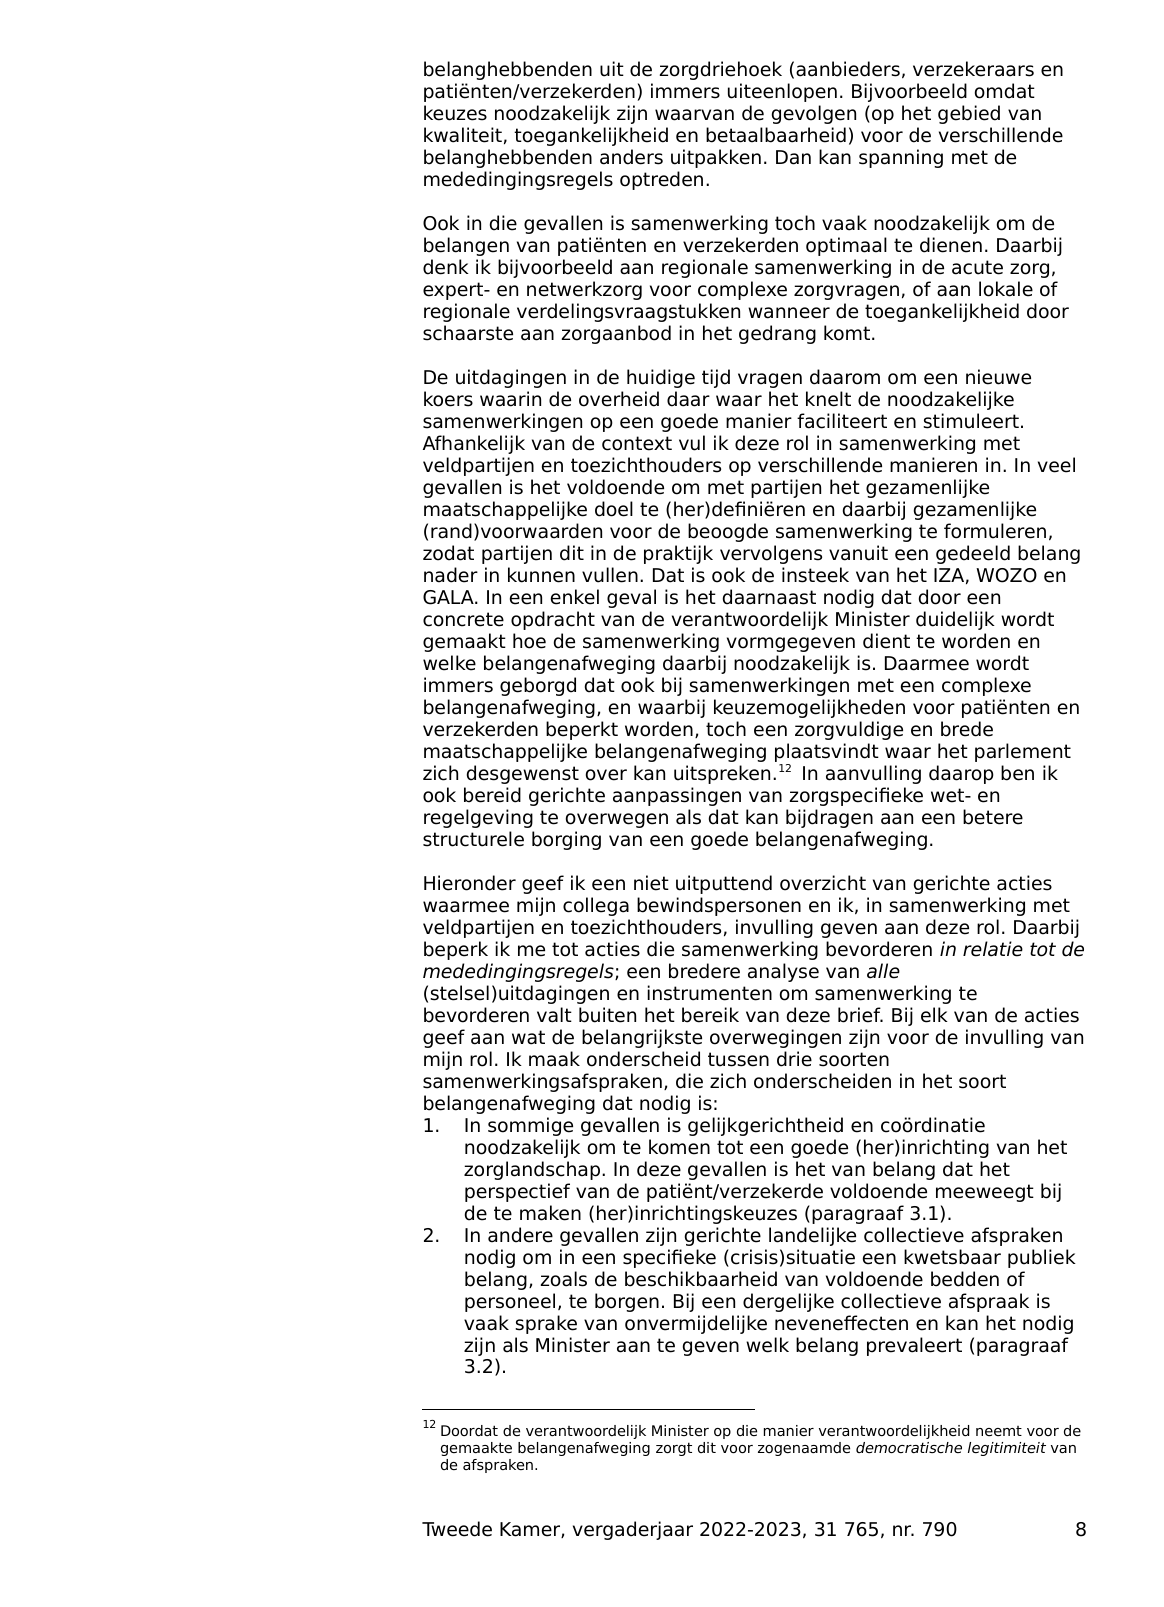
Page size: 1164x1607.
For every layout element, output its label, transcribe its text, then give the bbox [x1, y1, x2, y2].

text Doordat de verantwoordelijk Minister op die manier verantwoordelijkheid neemt voor de gemaakte belangenafweging zorgt dit voor zogenaamde democratische legitimiteit van de afspraken. [422, 1418, 1087, 1474]
text 1. In sommige gevallen is gelijkgerichtheid en coördinatie noodzakelijk om te komen tot een goede (her)inrichting van het zorglandschap. In deze gevallen is het van belang dat het perspectief van de patiënt/verzekerde voldoende meeweegt bij de te maken (her)inrichtingskeuzes (paragraaf 3.1). [422, 1115, 1087, 1224]
text Hieronder geef ik een niet uitputtend overzicht van gerichte acties waarmee mijn collega bewindspersonen en ik, in samenwerking met veldpartijen en toezichthouders, invulling geven aan deze rol. Daarbij beperk ik me tot acties die samenwerking bevorderen in relatie tot de mededingingsregels; een bredere analyse van alle (stelsel)uitdagingen en instrumenten om samenwerking te bevorderen valt buiten het bereik van deze brief. Bij elk van de acties geef aan wat de belangrijkste overwegingen zijn voor de invulling van mijn rol. Ik maak onderscheid tussen drie soorten samenwerkingsafspraken, die zich onderscheiden in het soort belangenafweging dat nodig is: [422, 873, 1087, 1115]
text belanghebbenden uit de zorgdriehoek (aanbieders, verzekeraars en patiënten/verzekerden) immers uiteenlopen. Bijvoorbeeld omdat keuzes noodzakelijk zijn waarvan de gevolgen (op het gebied van kwaliteit, toegankelijkheid en betaalbaarheid) voor de verschillende belanghebbenden anders uitpakken. Dan kan spanning met de mededingingsregels optreden. [422, 59, 1087, 191]
text 2. In andere gevallen zijn gerichte landelijke collectieve afspraken nodig om in een specifieke (crisis)situatie een kwetsbaar publiek belang, zoals de beschikbaarheid van voldoende bedden of personeel, te borgen. Bij een dergelijke collectieve afspraak is vaak sprake van onvermijdelijke neveneffecten en kan het nodig zijn als Minister aan te geven welk belang prevaleert (paragraaf 3.2). [422, 1224, 1087, 1378]
text Ook in die gevallen is samenwerking toch vaak noodzakelijk om de belangen van patiënten en verzekerden optimaal te dienen. Daarbij denk ik bijvoorbeeld aan regionale samenwerking in de acute zorg, expert- en netwerkzorg voor complexe zorgvragen, of aan lokale of regionale verdelingsvraagstukken wanneer de toegankelijkheid door schaarste aan zorgaanbod in het gedrang komt. [422, 213, 1087, 345]
text De uitdagingen in de huidige tijd vragen daarom om een nieuwe koers waarin de overheid daar waar het knelt de noodzakelijke samenwerkingen op een goede manier faciliteert en stimuleert. Afhankelijk van de context vul ik deze rol in samenwerking met veldpartijen en toezichthouders op verschillende manieren in. In veel gevallen is het voldoende om met partijen het gezamenlijke maatschappelijke doel te (her)definiëren en daarbij gezamenlijke (rand)voorwaarden voor de beoogde samenwerking te formuleren, zodat partijen dit in de praktijk vervolgens vanuit een gedeeld belang nader in kunnen vullen. Dat is ook de insteek van het IZA, WOZO en GALA. In een enkel geval is het daarnaast nodig dat door een concrete opdracht van de verantwoordelijk Minister duidelijk wordt gemaakt hoe de samenwerking vormgegeven dient te worden en welke belangenafweging daarbij noodzakelijk is. Daarmee wordt immers geborgd dat ook bij samenwerkingen met een complexe belangenafweging, en waarbij keuzemogelijkheden voor patiënten en verzekerden beperkt worden, toch een zorgvuldige en brede maatschappelijke belangenafweging plaatsvindt waar het parlement zich desgewenst over kan uitspreken. In aanvulling daarop ben ik ook bereid gerichte aanpassingen van zorgspecifieke wet- en regelgeving te overwegen als dat kan bijdragen aan een betere structurele borging van een goede belangenafweging. [422, 367, 1087, 851]
